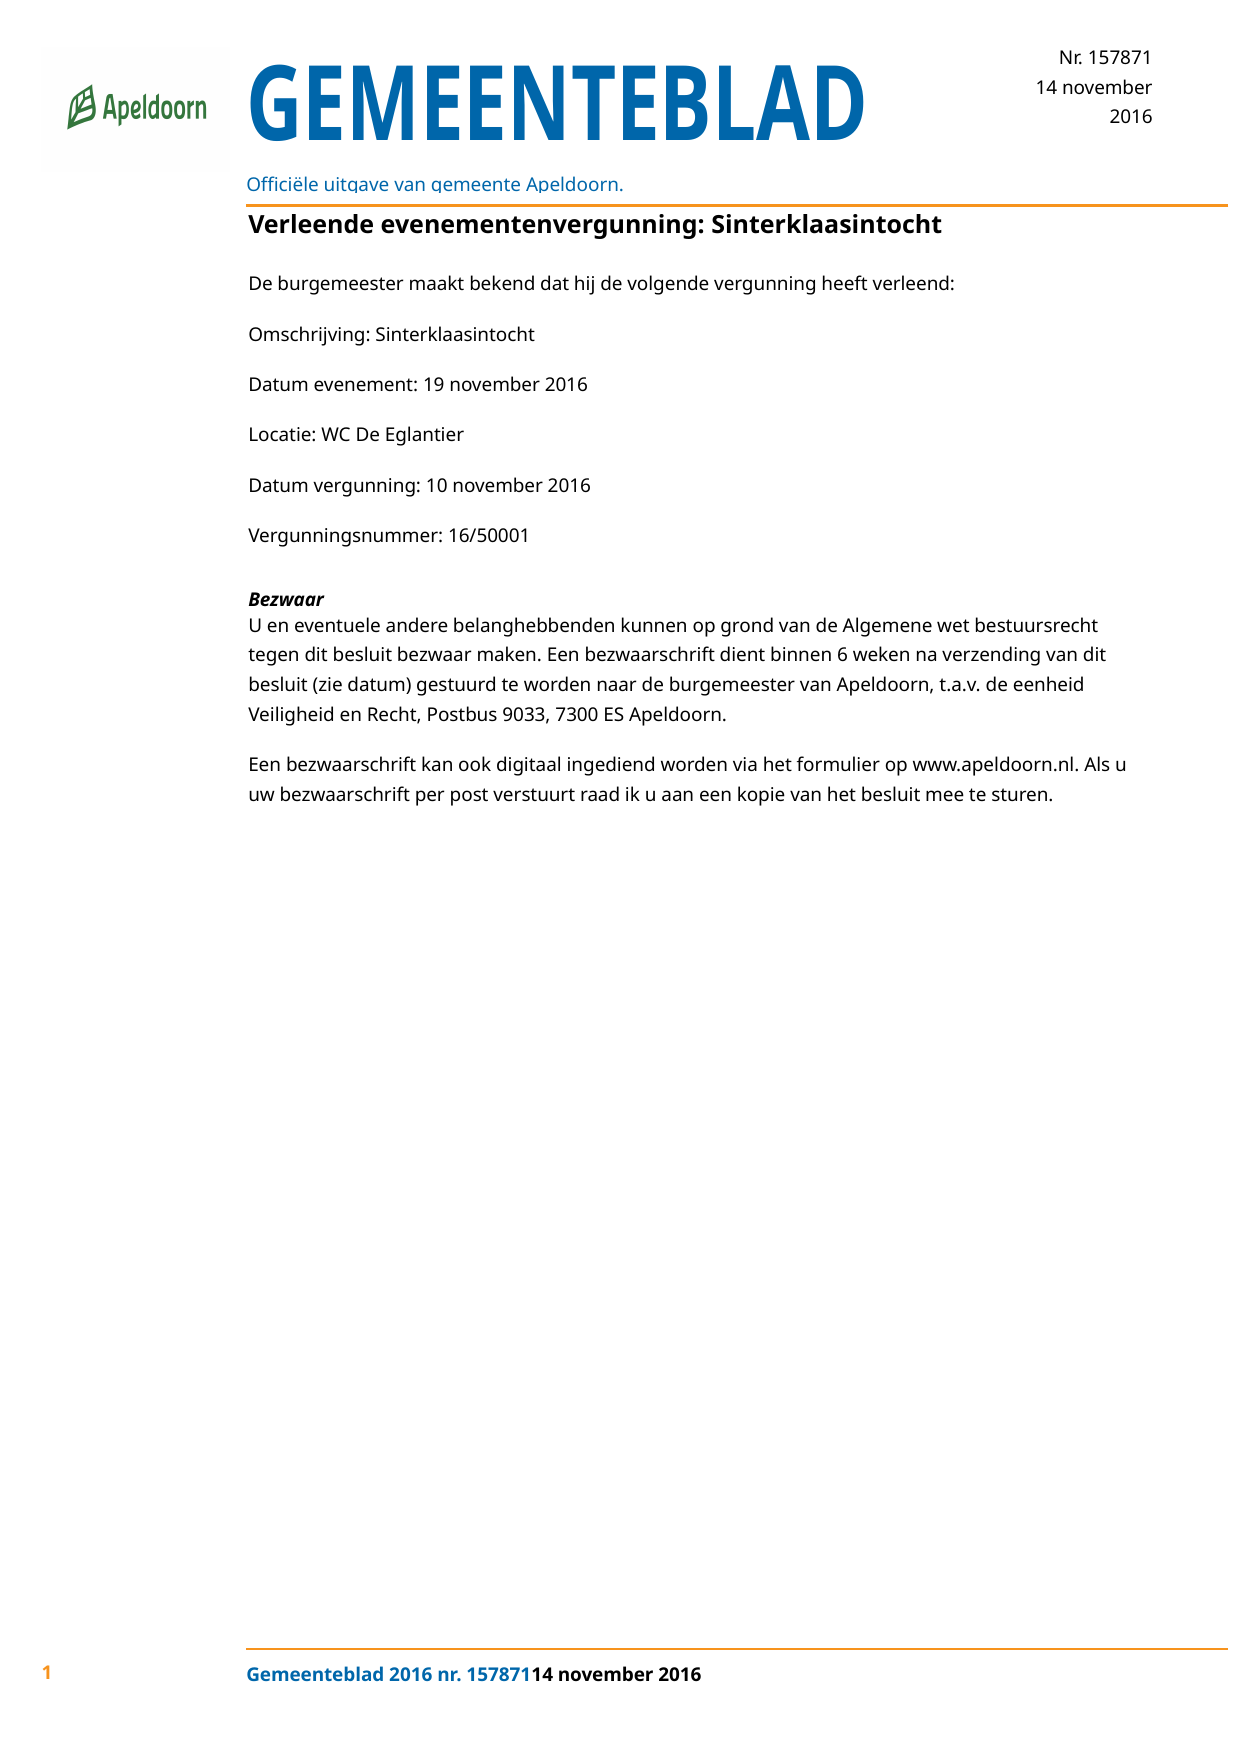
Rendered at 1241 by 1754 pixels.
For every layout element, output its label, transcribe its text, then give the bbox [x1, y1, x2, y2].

text Datum evenement: 19 november 2016 [248, 371, 1152, 397]
text Vergunningsnummer: 16/50001 [248, 522, 1152, 548]
text Een bezwaarschrift kan ook digitaal ingediend worden via het formulier op www.apeldoorn.nl. Als u uw bezwaarschrift per post verstuurt raad ik u aan een kopie van het besluit mee te sturen. [248, 751, 1152, 807]
text Omschrijving: Sinterklaasintocht [248, 321, 1152, 346]
text Locatie: WC De Eglantier [248, 422, 1152, 447]
text Verleende evenementenvergunning: Sinterklaasintocht [248, 207, 1152, 241]
text Datum vergunning: 10 november 2016 [248, 472, 1152, 498]
text De burgemeester maakt bekend dat hij de volgende vergunning heeft verleend: [248, 270, 1152, 296]
text U en eventuele andere belanghebbenden kunnen op grond van de Algemene wet bestuursrecht tegen dit besluit bezwaar maken. Een bezwaarschrift dient binnen 6 weken na verzending van dit besluit (zie datum) gestuurd te worden naar de burgemeester van Apeldoorn, t.a.v. de eenheid Veiligheid en Recht, Postbus 9033, 7300 ES Apeldoorn. [248, 612, 1152, 727]
picture [41, 47, 231, 172]
text Bezwaar [248, 586, 1152, 612]
